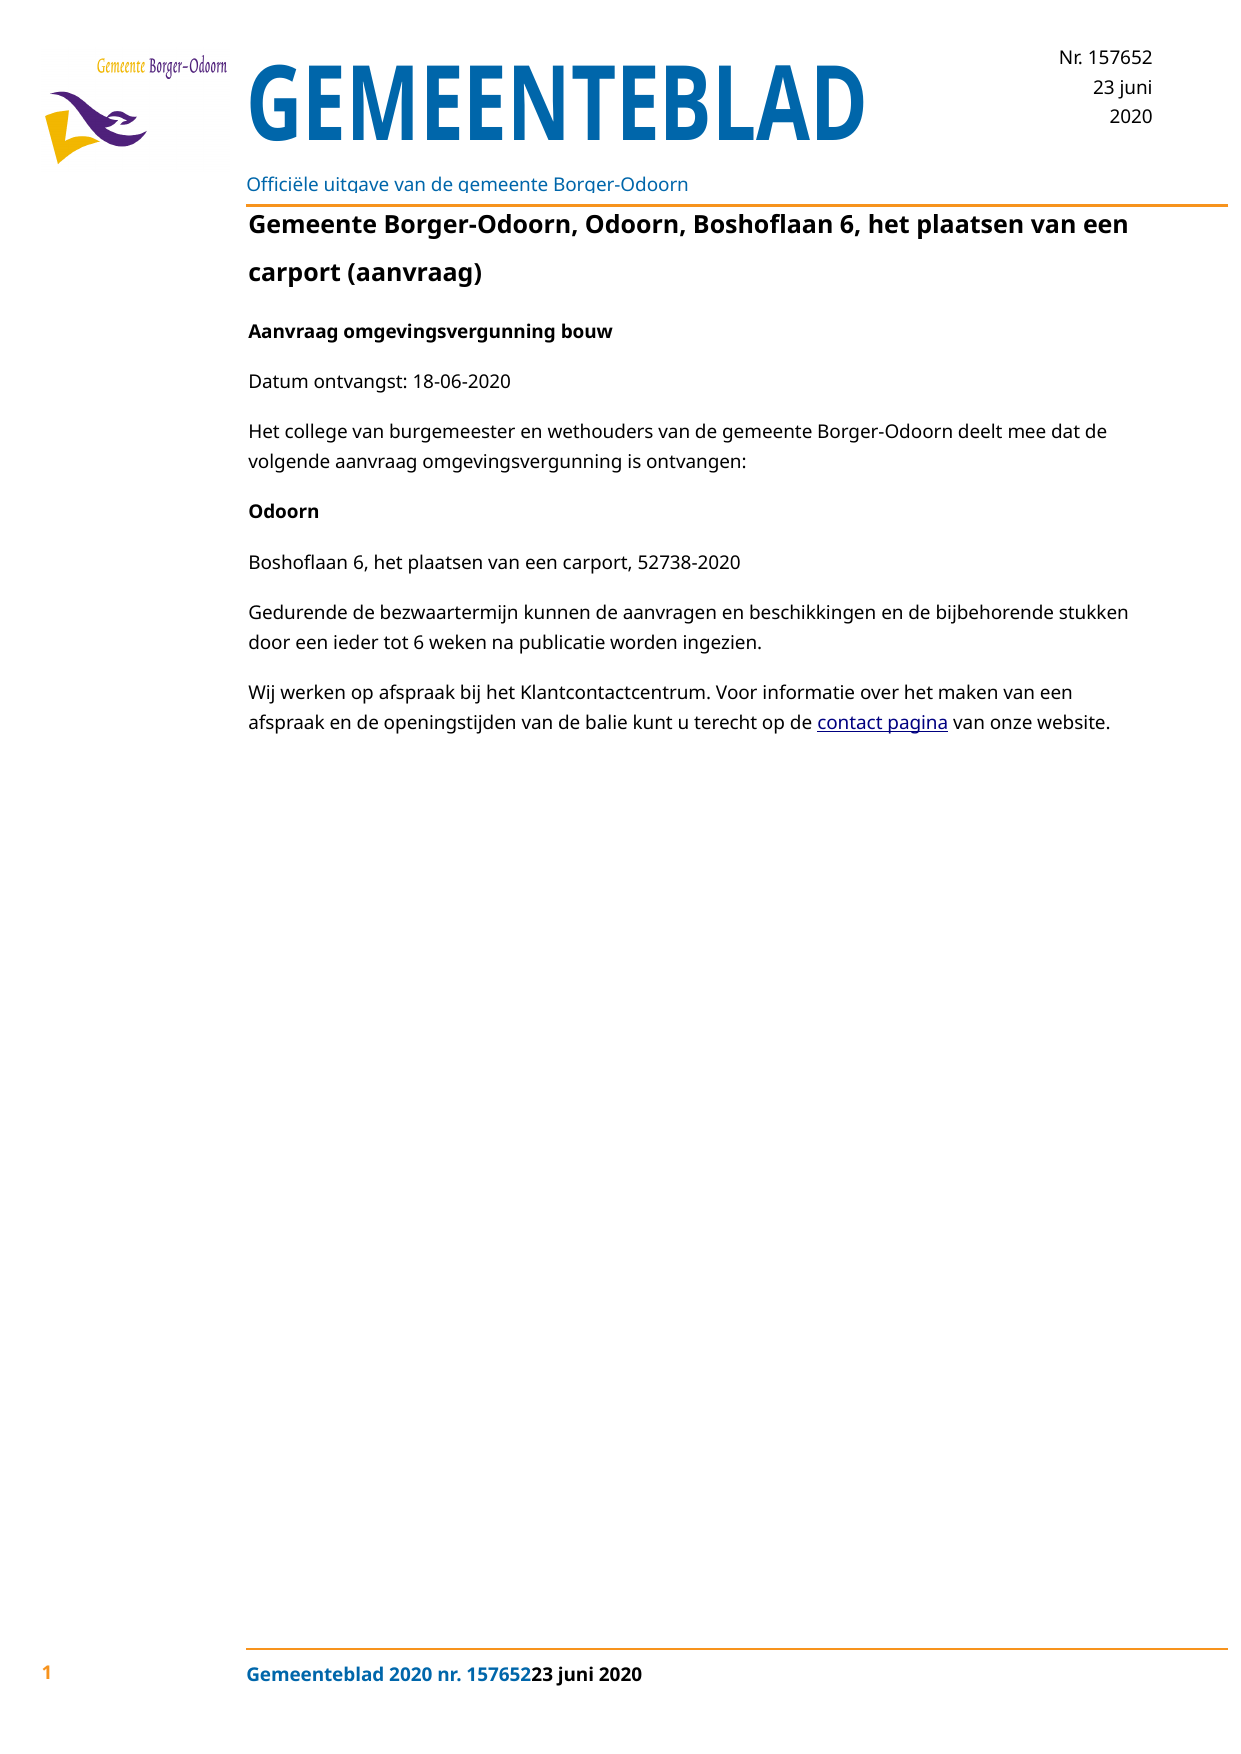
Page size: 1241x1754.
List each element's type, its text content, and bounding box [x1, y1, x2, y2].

text Gemeente Borger-Odoorn, Odoorn, Boshoflaan 6, het plaatsen van een carport (aanvraag) [248, 207, 1152, 288]
picture [41, 47, 231, 172]
text Odoorn [248, 499, 1152, 524]
text Datum ontvangst: 18-06-2020 [248, 368, 1152, 394]
text Het college van burgemeester en wethouders van de gemeente Borger-Odoorn deelt mee dat de volgende aanvraag omgevingsvergunning is ontvangen: [248, 419, 1152, 474]
text Wij werken op afspraak bij het Klantcontactcentrum. Voor informatie over het maken van een afspraak en de openingstijden van de balie kunt u terecht op de contact pagina van onze website. [248, 679, 1152, 735]
text Aanvraag omgevingsvergunning bouw [248, 318, 1152, 344]
text Boshoflaan 6, het plaatsen van een carport, 52738-2020 [248, 549, 1152, 575]
text Gedurende de bezwaartermijn kunnen de aanvragen en beschikkingen en de bijbehorende stukken door een ieder tot 6 weken na publicatie worden ingezien. [248, 599, 1152, 655]
